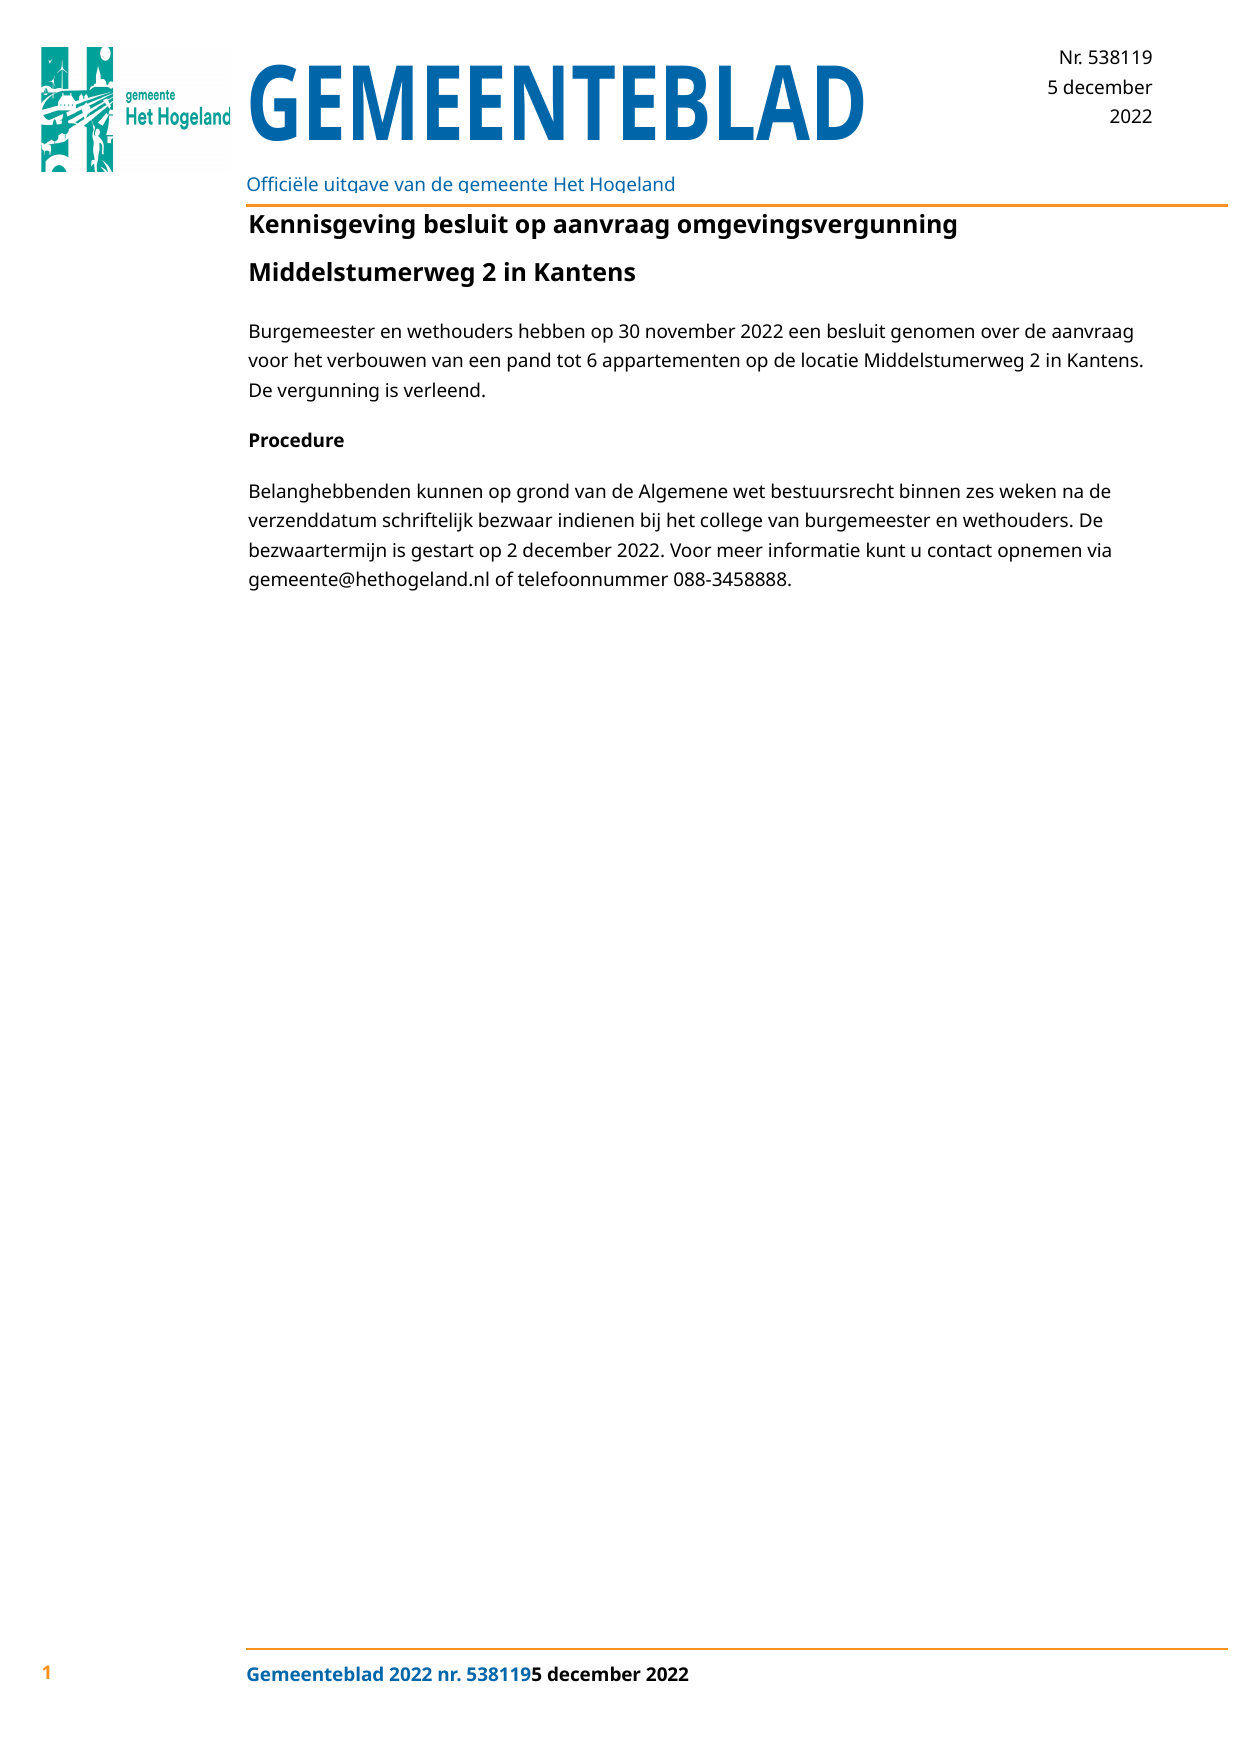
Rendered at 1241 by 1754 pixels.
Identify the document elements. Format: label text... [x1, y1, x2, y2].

picture [41, 47, 231, 172]
text Belanghebbenden kunnen op grond van de Algemene wet bestuursrecht binnen zes weken na de verzenddatum schriftelijk bezwaar indienen bij het college van burgemeester en wethouders. De bezwaartermijn is gestart op 2 december 2022. Voor meer informatie kunt u contact opnemen via gemeente@hethogeland.nl of telefoonnummer 088-3458888. [248, 478, 1152, 592]
text Procedure [248, 427, 1152, 453]
text Burgemeester en wethouders hebben op 30 november 2022 een besluit genomen over de aanvraag voor het verbouwen van een pand tot 6 appartementen op de locatie Middelstumerweg 2 in Kantens. De vergunning is verleend. [248, 318, 1152, 403]
text Kennisgeving besluit op aanvraag omgevingsvergunning Middelstumerweg 2 in Kantens [248, 207, 1152, 288]
